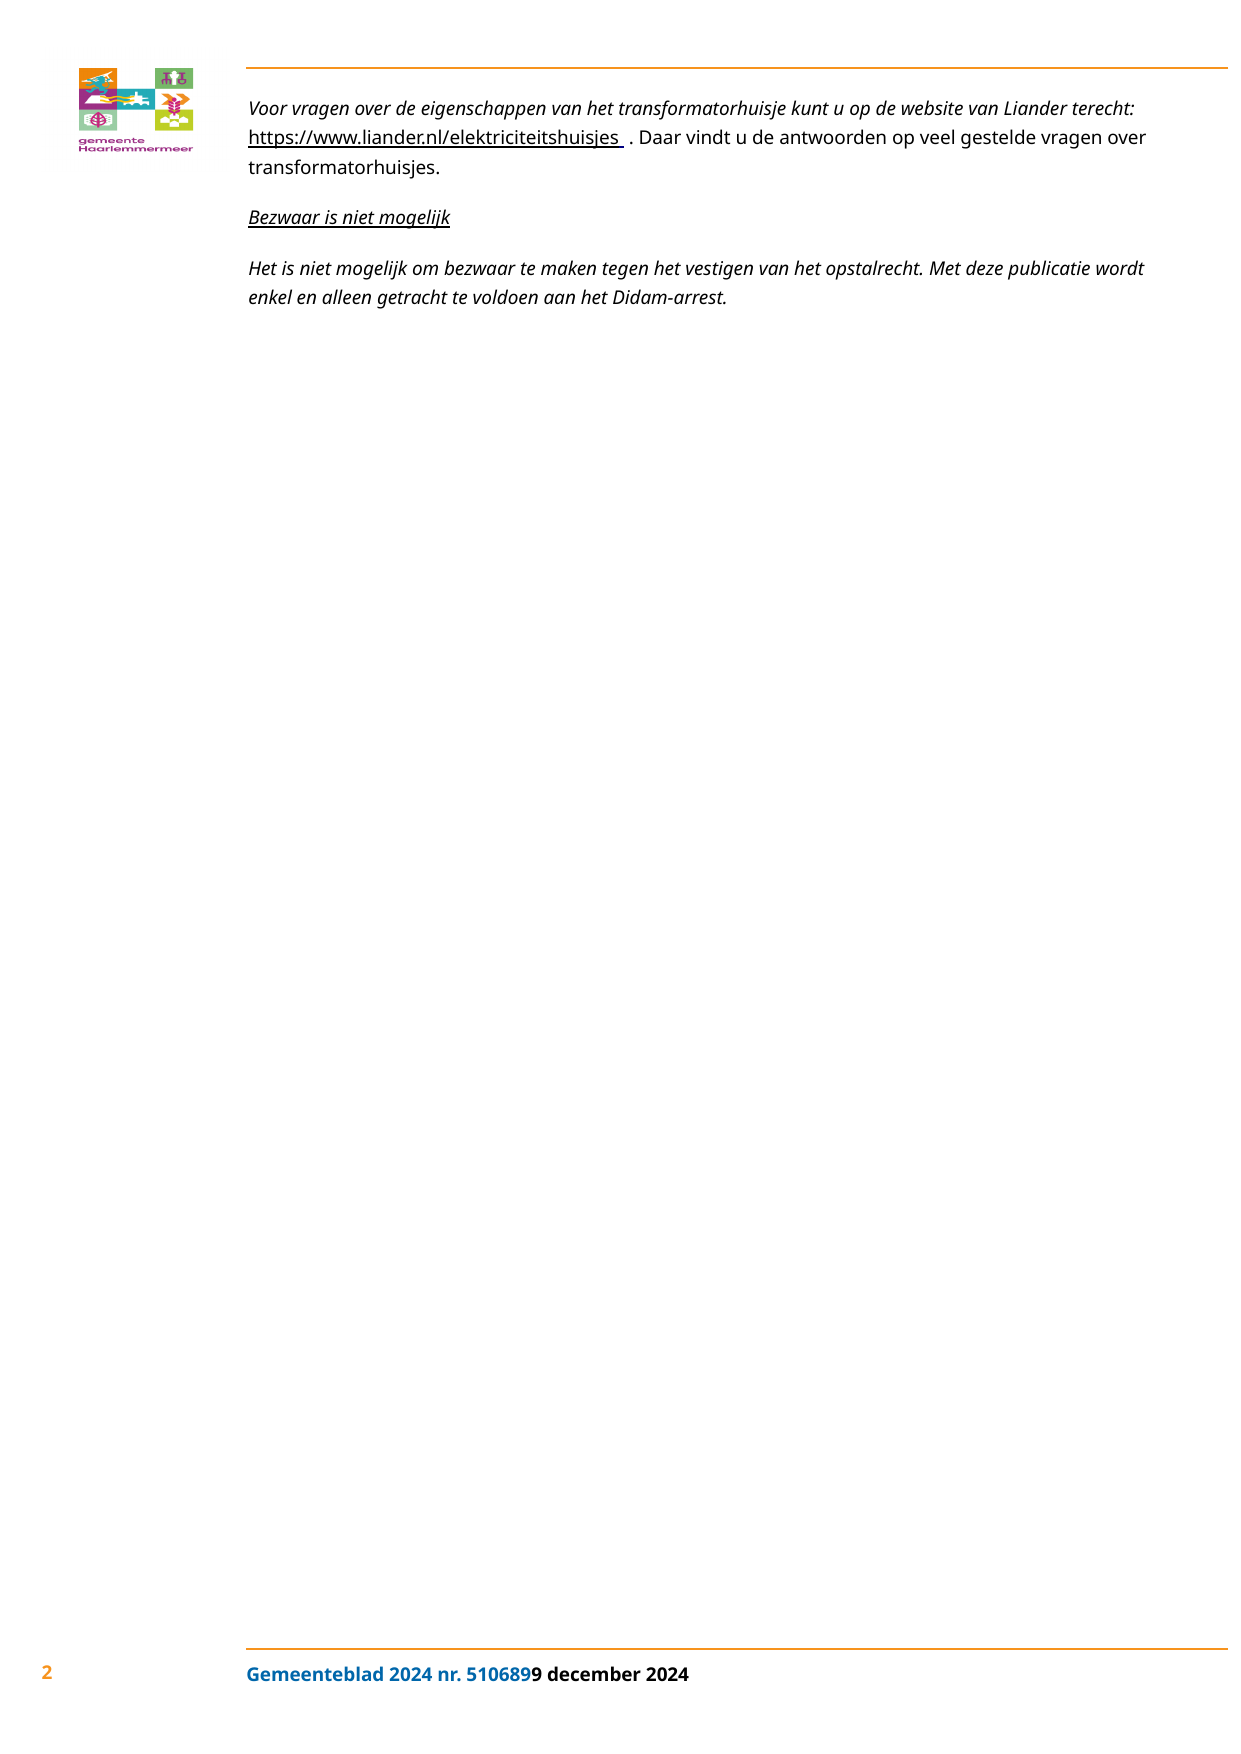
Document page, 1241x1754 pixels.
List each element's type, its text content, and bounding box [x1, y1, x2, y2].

picture [41, 47, 231, 172]
text Bezwaar is niet mogelijk [248, 204, 1152, 230]
text Het is niet mogelijk om bezwaar te maken tegen het vestigen van het opstalrecht. Met deze publicatie wordt enkel en alleen getracht te voldoen aan het Didam-arrest. [248, 255, 1152, 310]
text Voor vragen over de eigenschappen van het transformatorhuisje kunt u op de website van Liander terecht: https://www.liander.nl/elektriciteitshuisjes . Daar vindt u de antwoorden op veel gestelde vragen over transformatorhuisjes. [248, 95, 1152, 180]
